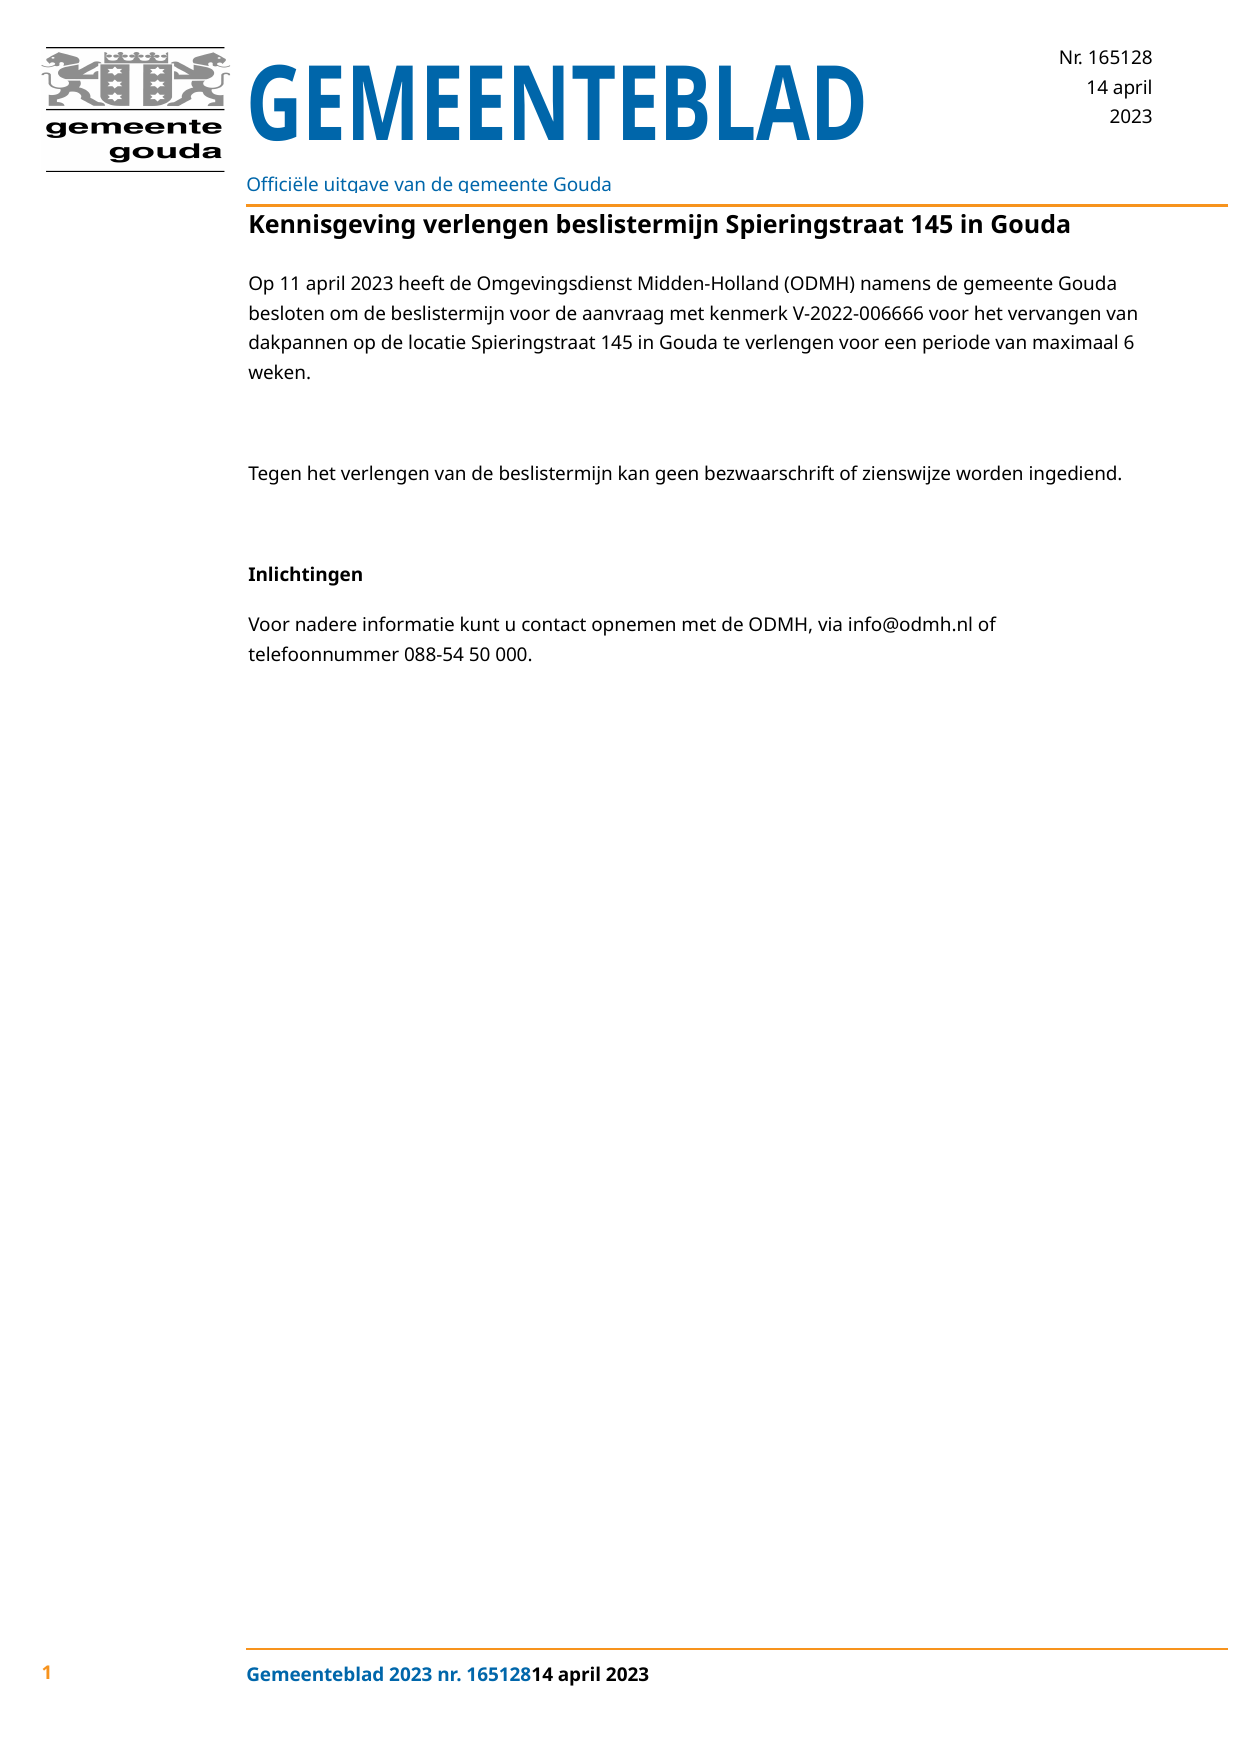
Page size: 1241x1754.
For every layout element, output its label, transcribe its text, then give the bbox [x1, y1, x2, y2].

text Tegen het verlengen van de beslistermijn kan geen bezwaarschrift of zienswijze worden ingediend. [248, 460, 1152, 486]
text Voor nadere informatie kunt u contact opnemen met de ODMH, via info@odmh.nl of telefoonnummer 088-54 50 000. [248, 611, 1152, 666]
text Inlichtingen [248, 561, 1152, 586]
picture [41, 47, 231, 172]
text Op 11 april 2023 heeft de Omgevingsdienst Midden-Holland (ODMH) namens de gemeente Gouda besloten om de beslistermijn voor de aanvraag met kenmerk V-2022-006666 voor het vervangen van dakpannen op de locatie Spieringstraat 145 in Gouda te verlengen voor een periode van maximaal 6 weken. [248, 270, 1152, 385]
text Kennisgeving verlengen beslistermijn Spieringstraat 145 in Gouda [248, 207, 1152, 241]
